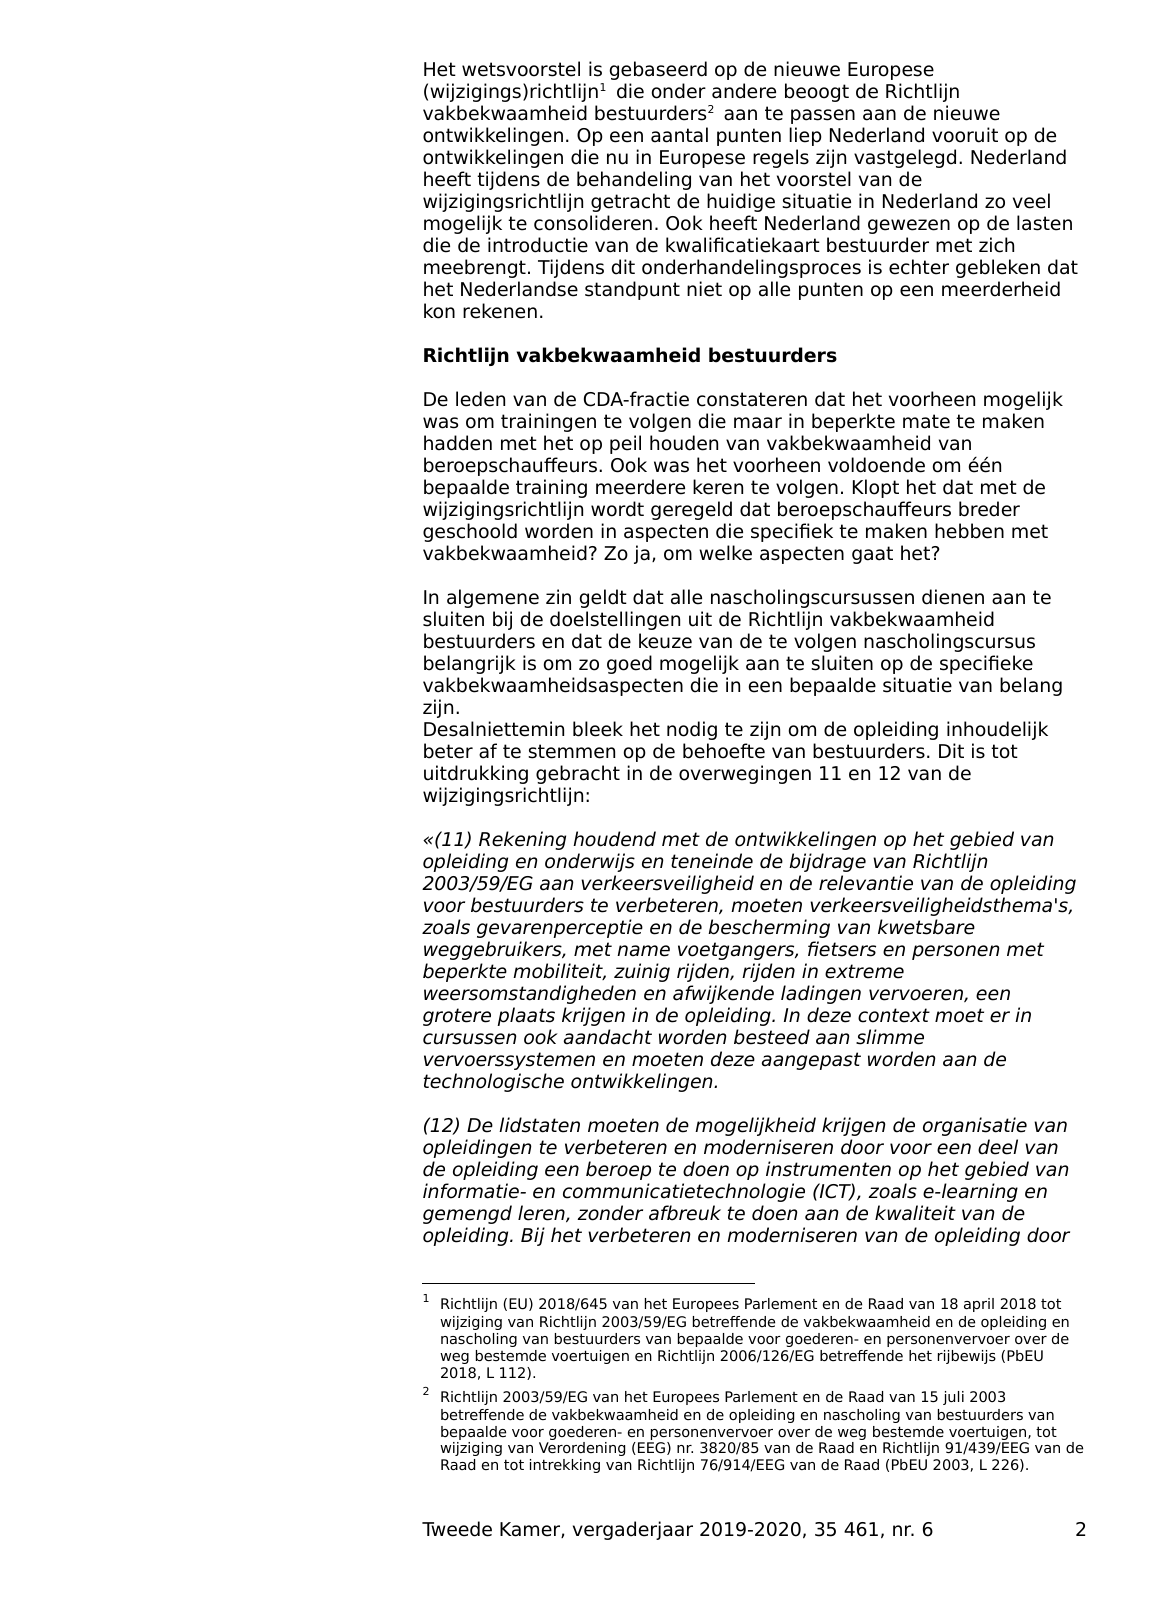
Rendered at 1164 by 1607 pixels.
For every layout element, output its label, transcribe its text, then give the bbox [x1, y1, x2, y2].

text De leden van de CDA-fractie constateren dat het voorheen mogelijk was om trainingen te volgen die maar in beperkte mate te maken hadden met het op peil houden van vakbekwaamheid van beroepschauffeurs. Ook was het voorheen voldoende om één bepaalde training meerdere keren te volgen. Klopt het dat met de wijzigingsrichtlijn wordt geregeld dat beroepschauffeurs breder geschoold worden in aspecten die specifiek te maken hebben met vakbekwaamheid? Zo ja, om welke aspecten gaat het? [422, 389, 1087, 565]
text Richtlijn (EU) 2018/645 van het Europees Parlement en de Raad van 18 april 2018 tot wijziging van Richtlijn 2003/59/EG betreffende de vakbekwaamheid en de opleiding en nascholing van bestuurders van bepaalde voor goederen- en personenvervoer over de weg bestemde voertuigen en Richtlijn 2006/126/EG betreffende het rijbewijs (PbEU 2018, L 112). [422, 1292, 1087, 1382]
subtitle Richtlijn vakbekwaamheid bestuurders [422, 345, 1087, 367]
text Desalniettemin bleek het nodig te zijn om de opleiding inhoudelijk beter af te stemmen op de behoefte van bestuurders. Dit is tot uitdrukking gebracht in de overwegingen 11 en 12 van de wijzigingsrichtlijn: [422, 719, 1087, 807]
text Richtlijn 2003/59/EG van het Europees Parlement en de Raad van 15 juli 2003 betreffende de vakbekwaamheid en de opleiding en nascholing van bestuurders van bepaalde voor goederen- en personenvervoer over de weg bestemde voertuigen, tot wijziging van Verordening (EEG) nr. 3820/85 van de Raad en Richtlijn 91/439/EEG van de Raad en tot intrekking van Richtlijn 76/914/EEG van de Raad (PbEU 2003, L 226). [422, 1385, 1087, 1474]
text In algemene zin geldt dat alle nascholingscursussen dienen aan te sluiten bij de doelstellingen uit de Richtlijn vakbekwaamheid bestuurders en dat de keuze van de te volgen nascholingscursus belangrijk is om zo goed mogelijk aan te sluiten op de specifieke vakbekwaamheidsaspecten die in een bepaalde situatie van belang zijn. [422, 587, 1087, 719]
text (12) De lidstaten moeten de mogelijkheid krijgen de organisatie van opleidingen te verbeteren en moderniseren door voor een deel van de opleiding een beroep te doen op instrumenten op het gebied van informatie- en communicatietechnologie (ICT), zoals e-learning en gemengd leren, zonder afbreuk te doen aan de kwaliteit van de opleiding. Bij het verbeteren en moderniseren van de opleiding door [422, 1115, 1087, 1247]
text Het wetsvoorstel is gebaseerd op de nieuwe Europese (wijzigings)richtlijn die onder andere beoogt de Richtlijn vakbekwaamheid bestuurders aan te passen aan de nieuwe ontwikkelingen. Op een aantal punten liep Nederland vooruit op de ontwikkelingen die nu in Europese regels zijn vastgelegd. Nederland heeft tijdens de behandeling van het voorstel van de wijzigingsrichtlijn getracht de huidige situatie in Nederland zo veel mogelijk te consolideren. Ook heeft Nederland gewezen op de lasten die de introductie van de kwalificatiekaart bestuurder met zich meebrengt. Tijdens dit onderhandelingsproces is echter gebleken dat het Nederlandse standpunt niet op alle punten op een meerderheid kon rekenen. [422, 59, 1087, 323]
text «(11) Rekening houdend met de ontwikkelingen op het gebied van opleiding en onderwijs en teneinde de bijdrage van Richtlijn 2003/59/EG aan verkeersveiligheid en de relevantie van de opleiding voor bestuurders te verbeteren, moeten verkeersveiligheidsthema's, zoals gevarenperceptie en de bescherming van kwetsbare weggebruikers, met name voetgangers, fietsers en personen met beperkte mobiliteit, zuinig rijden, rijden in extreme weersomstandigheden en afwijkende ladingen vervoeren, een grotere plaats krijgen in de opleiding. In deze context moet er in cursussen ook aandacht worden besteed aan slimme vervoerssystemen en moeten deze aangepast worden aan de technologische ontwikkelingen. [422, 829, 1087, 1093]
